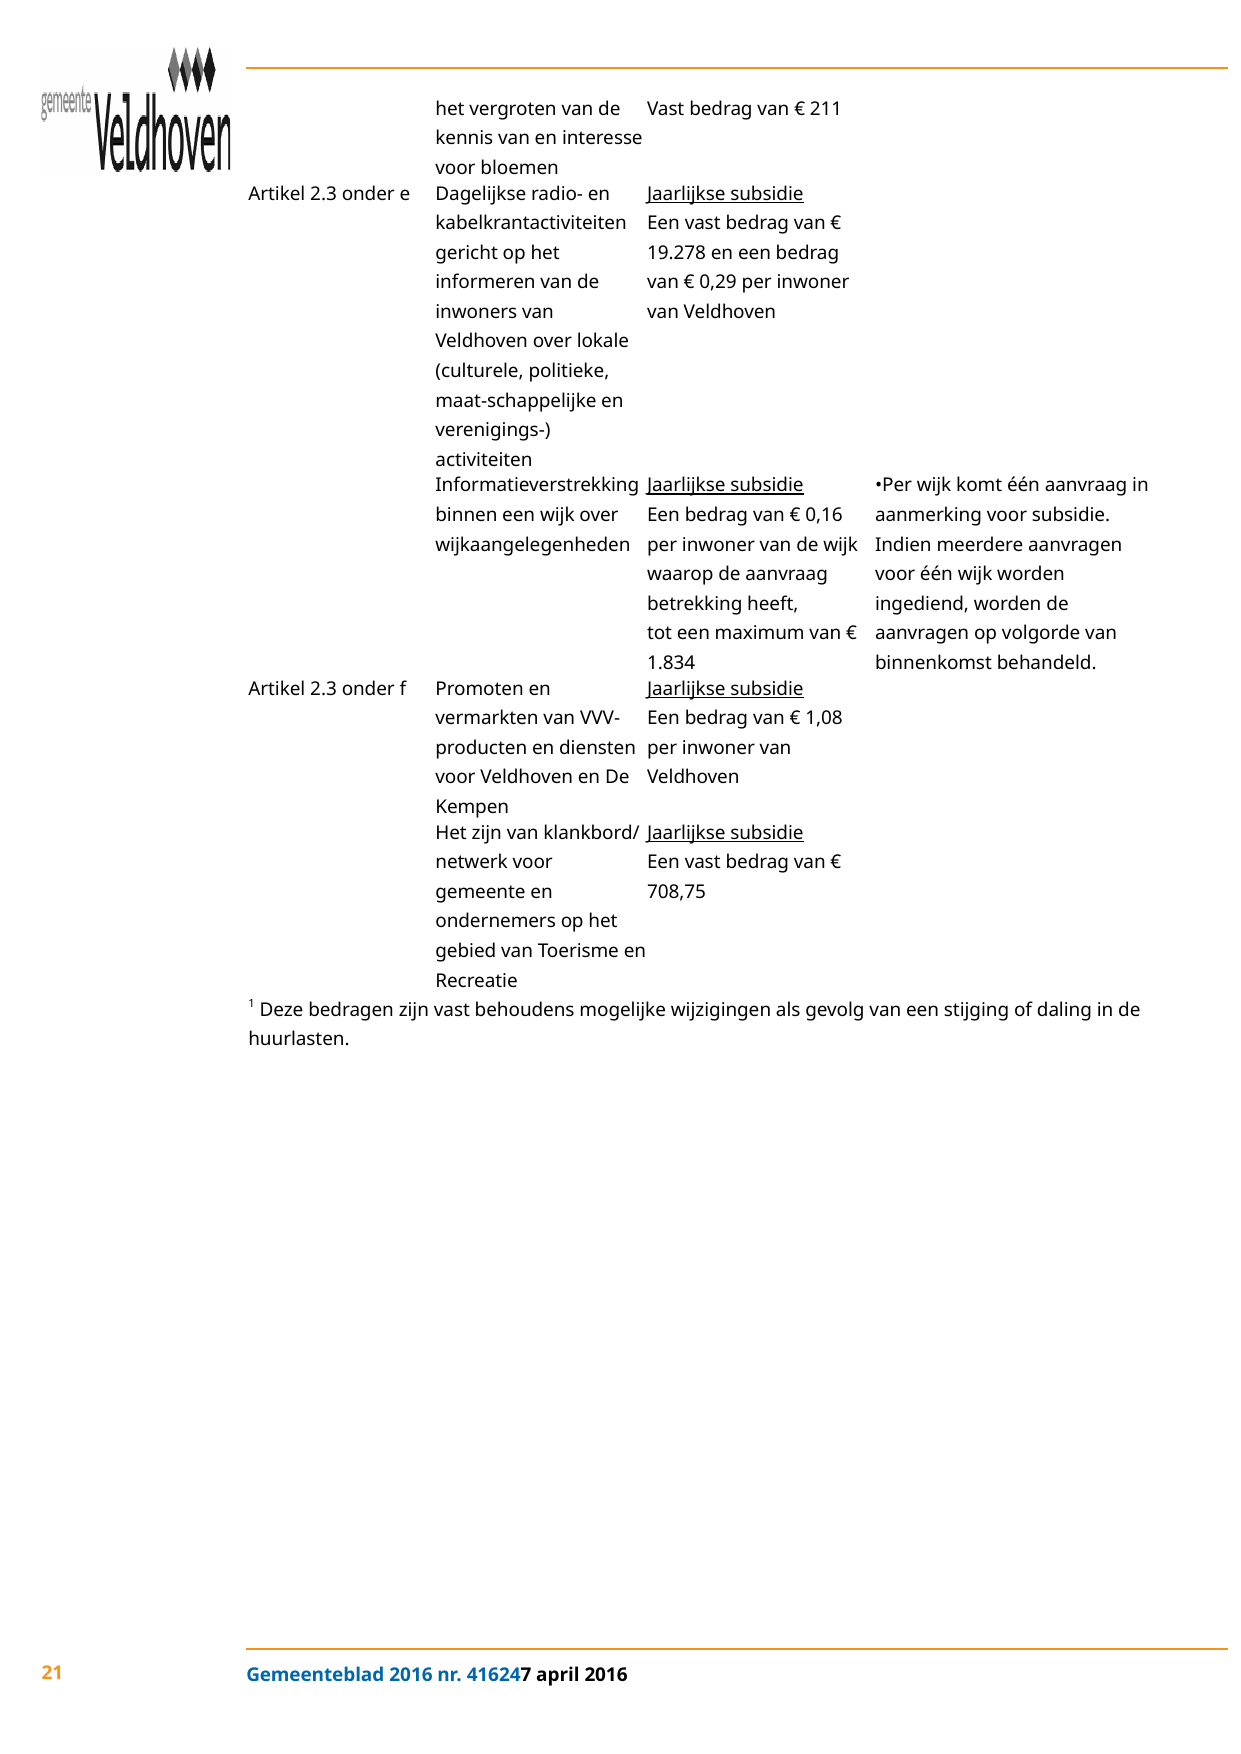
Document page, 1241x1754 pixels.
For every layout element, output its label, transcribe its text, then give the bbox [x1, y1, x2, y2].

table_cell Artikel 2.3 onder f [248, 675, 435, 819]
table_cell Het zijn van klankbord/ netwerk voor gemeente en ondernemers op het gebied van Toerisme en Recreatie [435, 819, 647, 993]
table_cell Vast bedrag van € 211 [647, 95, 875, 180]
text 1 Deze bedragen zijn vast behoudens mogelijke wijzigingen als gevolg van een stijging of daling in de huurlasten. [248, 996, 1152, 1051]
table_cell [248, 95, 435, 180]
table_cell [875, 180, 1152, 472]
table_cell Artikel 2.3 onder e [248, 180, 435, 472]
table_cell [248, 472, 435, 675]
table_cell [875, 95, 1152, 180]
table_cell Jaarlijkse subsidie Een vast bedrag van € 19.278 en een bedrag van € 0,29 per inwoner van Veldhoven [647, 180, 875, 472]
table_cell [248, 819, 435, 993]
table_cell Jaarlijkse subsidie Een vast bedrag van € 708,75 [647, 819, 875, 993]
table_cell •Per wijk komt één aanvraag in aanmerking voor subsidie. Indien meerdere aanvragen voor één wijk worden ingediend, worden de aanvragen op volgorde van binnenkomst behandeld. [875, 472, 1152, 675]
table_cell Promoten en vermarkten van VVV-producten en diensten voor Veldhoven en De Kempen [435, 675, 647, 819]
table_cell Jaarlijkse subsidie Een bedrag van € 0,16 per inwoner van de wijk waarop de aanvraag betrekking heeft, tot een maximum van € 1.834 [647, 472, 875, 675]
table_cell het vergroten van de kennis van en interesse voor bloemen [435, 95, 647, 180]
table_cell Dagelijkse radio- en kabelkrantactiviteiten gericht op het informeren van de inwoners van Veldhoven over lokale (culturele, politieke, maat-schappelijke en verenigings-) activiteiten [435, 180, 647, 472]
table_cell [875, 675, 1152, 819]
table_cell Jaarlijkse subsidie Een bedrag van € 1,08 per inwoner van Veldhoven [647, 675, 875, 819]
table_cell Informatieverstrekking binnen een wijk over wijkaangelegenheden [435, 472, 647, 675]
picture [41, 47, 231, 172]
table_cell [875, 819, 1152, 993]
